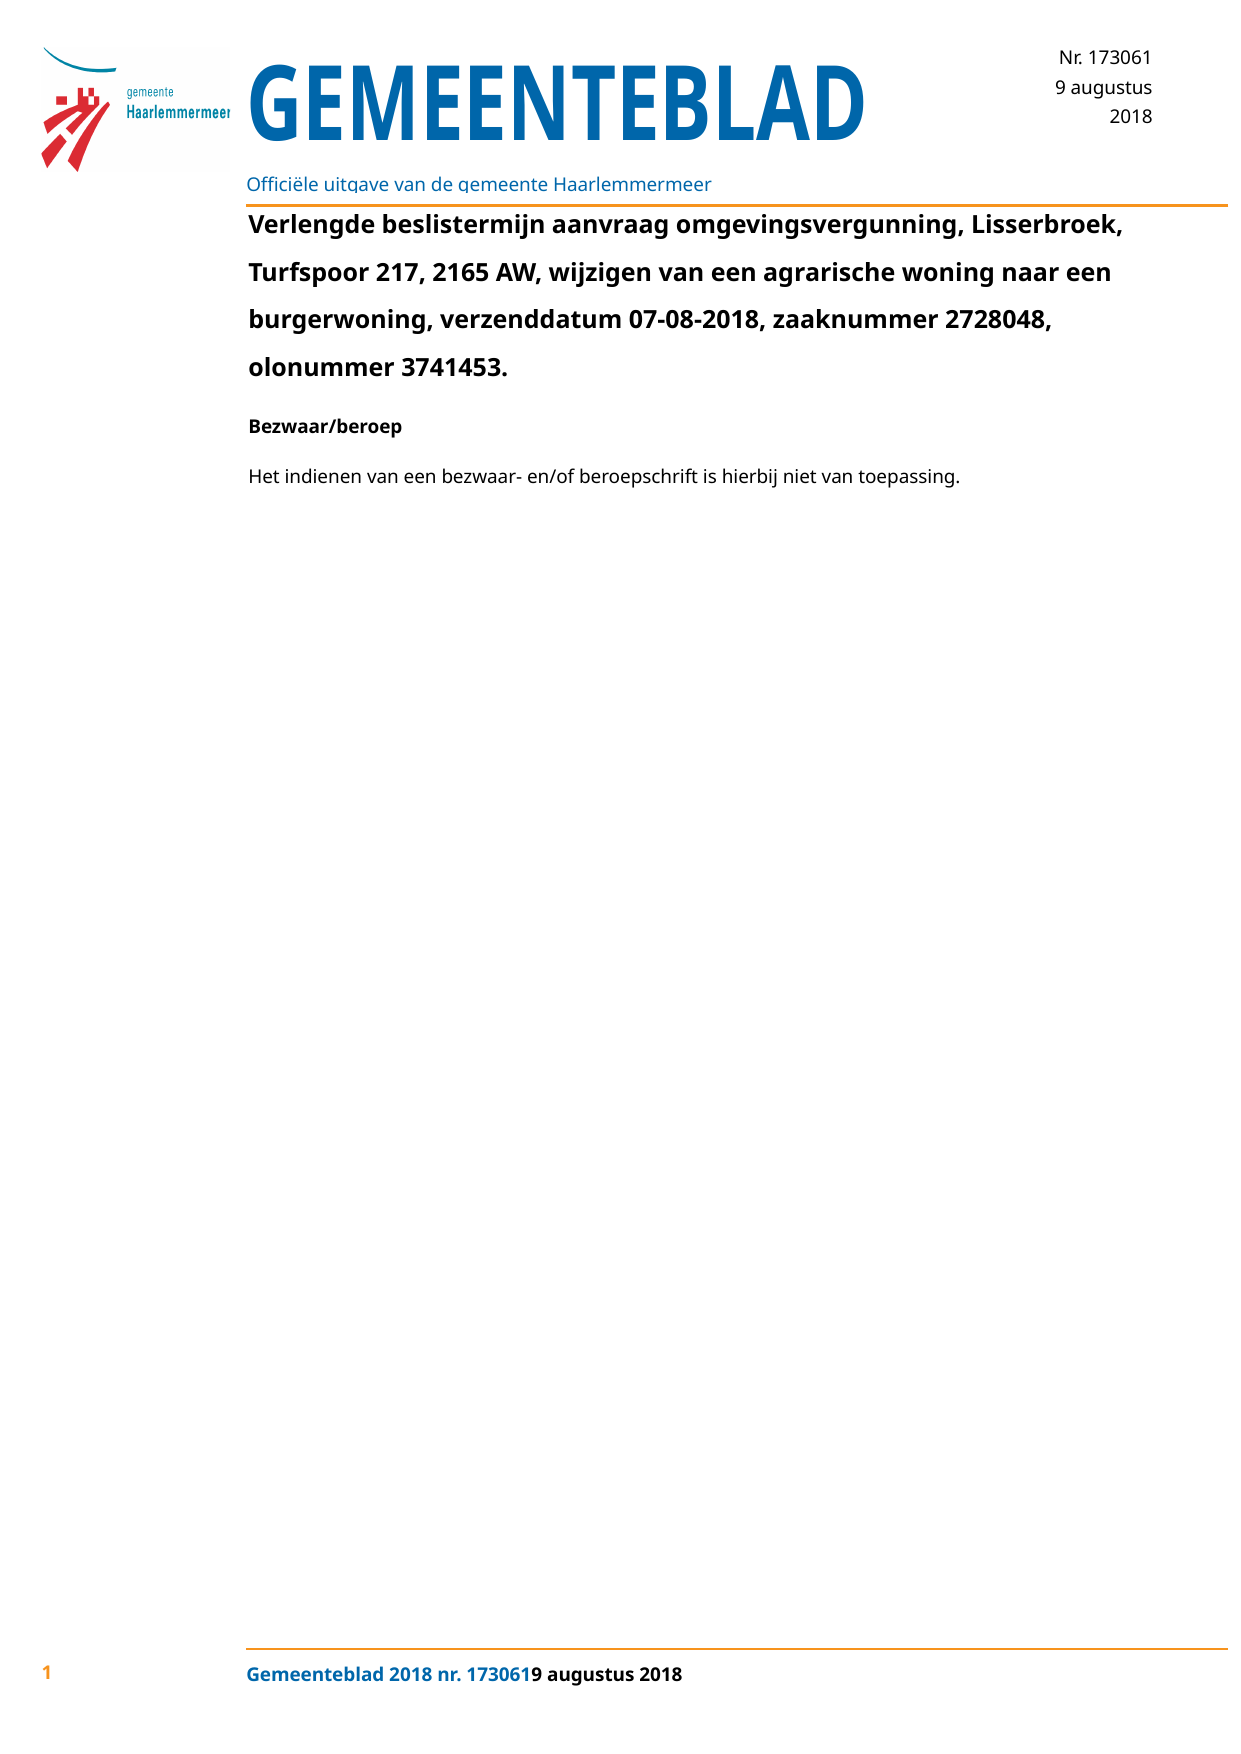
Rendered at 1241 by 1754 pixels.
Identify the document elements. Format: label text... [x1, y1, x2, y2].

text Het indienen van een bezwaar- en/of beroepschrift is hierbij niet van toepassing. [248, 463, 1152, 489]
text Verlengde beslistermijn aanvraag omgevingsvergunning, Lisserbroek, Turfspoor 217, 2165 AW, wijzigen van een agrarische woning naar een burgerwoning, verzenddatum 07-08-2018, zaaknummer 2728048, olonummer 3741453. [248, 207, 1152, 384]
text Bezwaar/beroep [248, 413, 1152, 439]
picture [41, 47, 231, 172]
